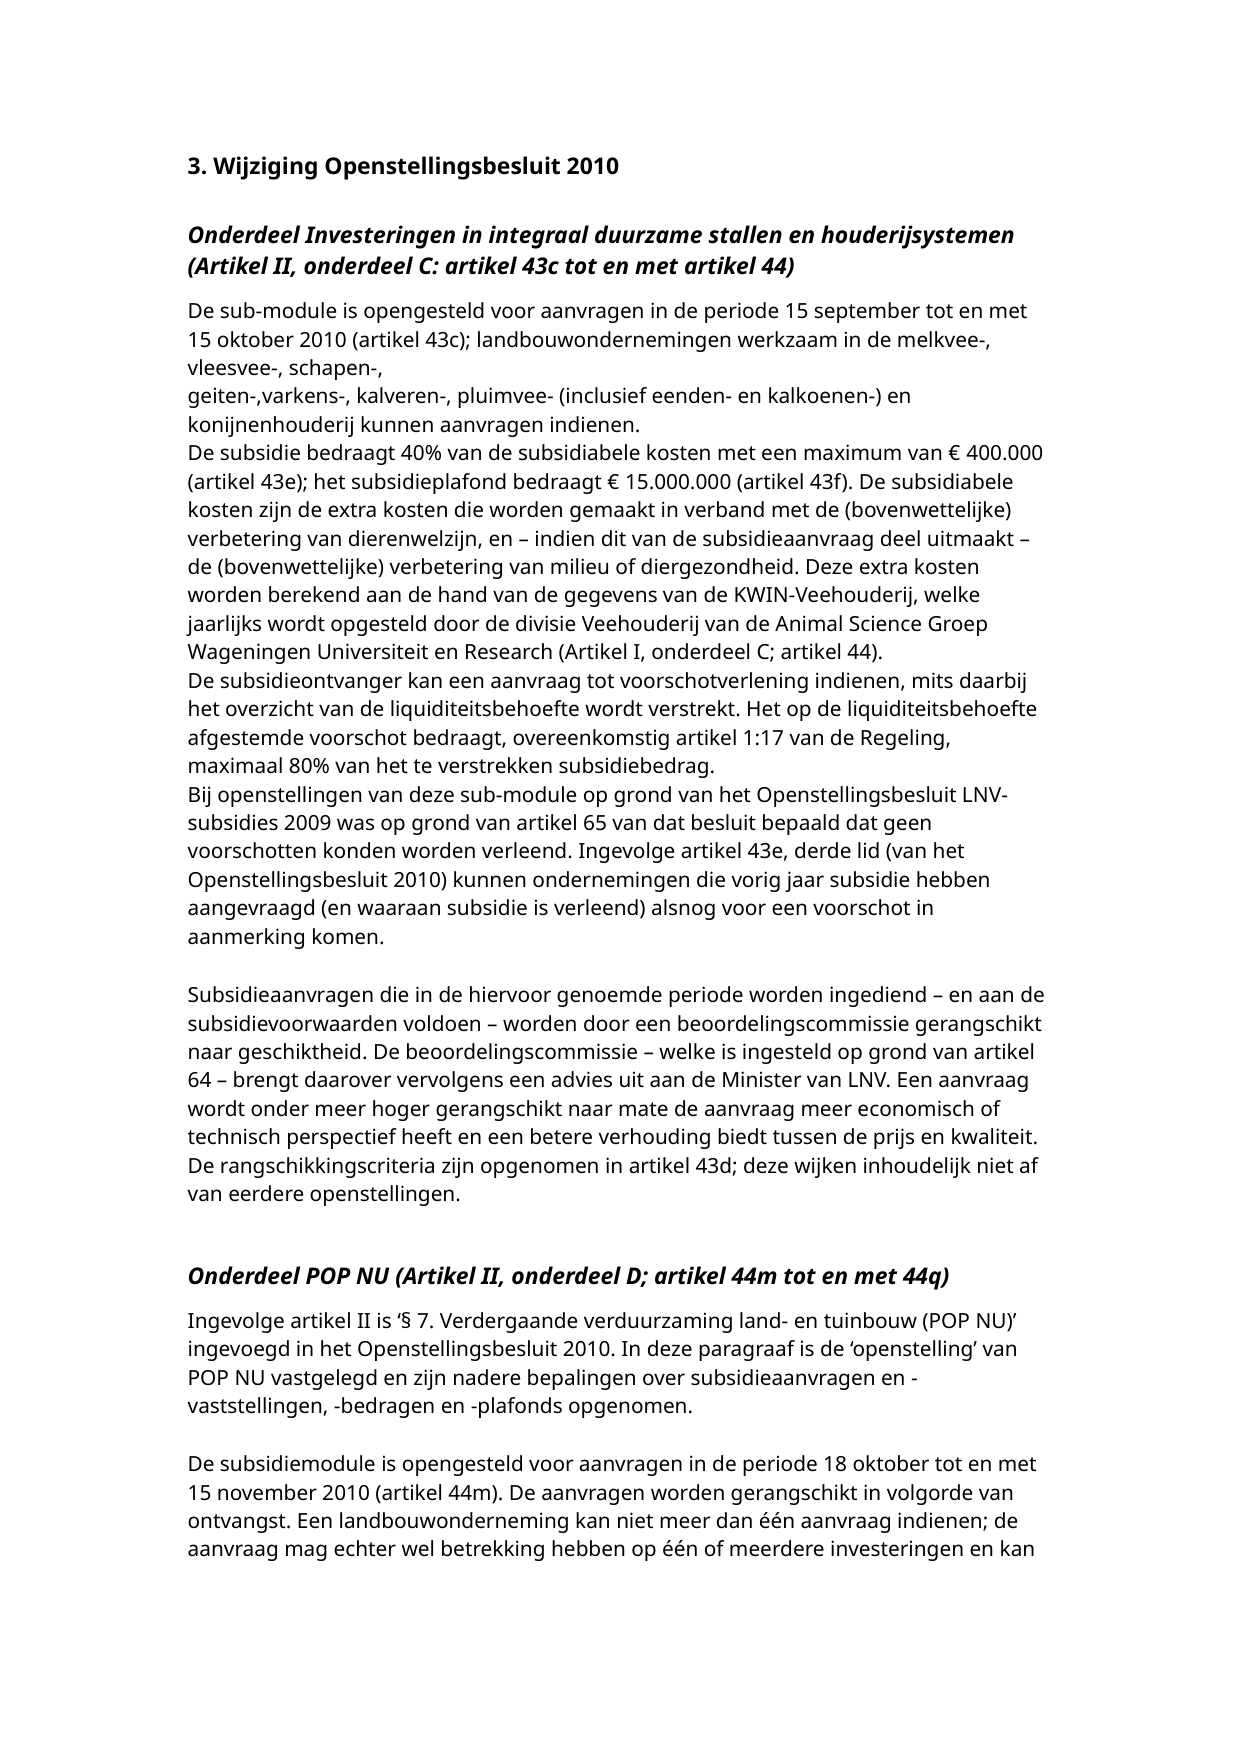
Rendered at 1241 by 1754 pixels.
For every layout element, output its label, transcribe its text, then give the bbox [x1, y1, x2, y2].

subtitle Onderdeel POP NU (Artikel II, onderdeel D; artikel 44m tot en met 44q) [187, 1260, 1053, 1291]
text Subsidieaanvragen die in de hiervoor genoemde periode worden ingediend – en aan de subsidievoorwaarden voldoen – worden door een beoordelingscommissie gerangschikt naar geschiktheid. De beoordelingscommissie – welke is ingesteld op grond van artikel 64 – brengt daarover vervolgens een advies uit aan de Minister van LNV. Een aanvraag wordt onder meer hoger gerangschikt naar mate de aanvraag meer economisch of technisch perspectief heeft en een betere verhouding biedt tussen de prijs en kwaliteit. De rangschikkingscriteria zijn opgenomen in artikel 43d; deze wijken inhoudelijk niet af van eerdere openstellingen. [187, 980, 1053, 1208]
subtitle 3. Wijziging Openstellingsbesluit 2010 [187, 150, 1053, 181]
text Ingevolge artikel II is ‘§ 7. Verdergaande verduurzaming land- en tuinbouw (POP NU)’ ingevoegd in het Openstellingsbesluit 2010. In deze paragraaf is de ‘openstelling’ van POP NU vastgelegd en zijn nadere bepalingen over subsidieaanvragen en -vaststellingen, -bedragen en -plafonds opgenomen. [187, 1306, 1053, 1420]
text Bij openstellingen van deze sub-module op grond van het Openstellingsbesluit LNV-subsidies 2009 was op grond van artikel 65 van dat besluit bepaald dat geen voorschotten konden worden verleend. Ingevolge artikel 43e, derde lid (van het Openstellingsbesluit 2010) kunnen ondernemingen die vorig jaar subsidie hebben aangevraagd (en waaraan subsidie is verleend) alsnog voor een voorschot in aanmerking komen. [187, 780, 1053, 950]
text De subsidiemodule is opengesteld voor aanvragen in de periode 18 oktober tot en met 15 november 2010 (artikel 44m). De aanvragen worden gerangschikt in volgorde van ontvangst. Een landbouwonderneming kan niet meer dan één aanvraag indienen; de aanvraag mag echter wel betrekking hebben op één of meerdere investeringen en kan [187, 1449, 1053, 1563]
subtitle Onderdeel Investeringen in integraal duurzame stallen en houderijsystemen (Artikel II, onderdeel C: artikel 43c tot en met artikel 44) [187, 219, 1053, 281]
text geiten-,varkens-, kalveren-, pluimvee- (inclusief eenden- en kalkoenen-) en konijnenhouderij kunnen aanvragen indienen. [187, 382, 1053, 438]
text De sub-module is opengesteld voor aanvragen in de periode 15 september tot en met 15 oktober 2010 (artikel 43c); landbouwondernemingen werkzaam in de melkvee-, vleesvee-, schapen-, [187, 296, 1053, 382]
text De subsidie bedraagt 40% van de subsidiabele kosten met een maximum van € 400.000 (artikel 43e); het subsidieplafond bedraagt € 15.000.000 (artikel 43f). De subsidiabele kosten zijn de extra kosten die worden gemaakt in verband met de (bovenwettelijke) verbetering van dierenwelzijn, en – indien dit van de subsidieaanvraag deel uitmaakt – de (bovenwettelijke) verbetering van milieu of diergezondheid. Deze extra kosten worden berekend aan de hand van de gegevens van de KWIN-Veehouderij, welke jaarlijks wordt opgesteld door de divisie Veehouderij van de Animal Science Groep Wageningen Universiteit en Research (Artikel I, onderdeel C; artikel 44). [187, 438, 1053, 666]
text De subsidieontvanger kan een aanvraag tot voorschotverlening indienen, mits daarbij het overzicht van de liquiditeitsbehoefte wordt verstrekt. Het op de liquiditeitsbehoefte afgestemde voorschot bedraagt, overeenkomstig artikel 1:17 van de Regeling, maximaal 80% van het te verstrekken subsidiebedrag. [187, 666, 1053, 780]
